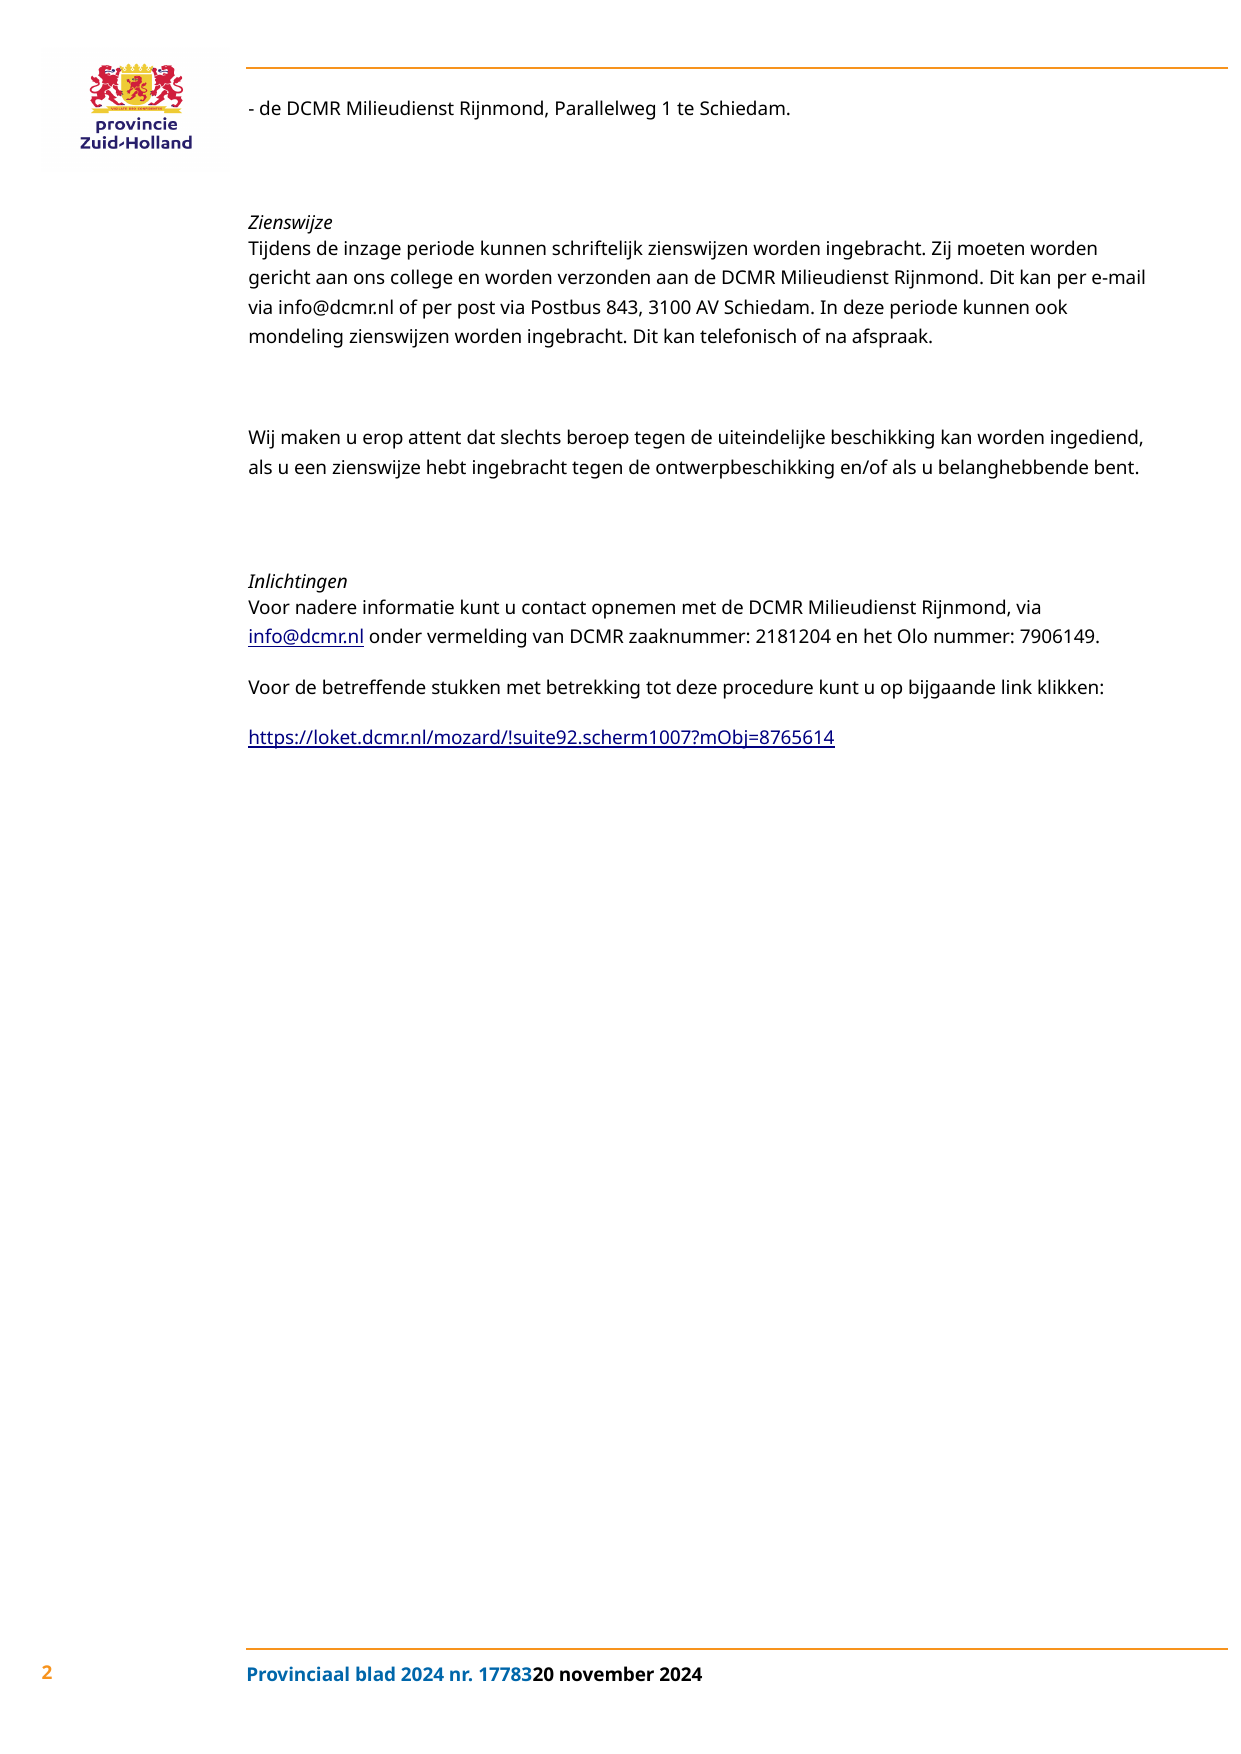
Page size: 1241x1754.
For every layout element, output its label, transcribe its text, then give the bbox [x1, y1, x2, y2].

text Wij maken u erop attent dat slechts beroep tegen de uiteindelijke beschikking kan worden ingediend, als u een zienswijze hebt ingebracht tegen de ontwerpbeschikking en/of als u belanghebbende bent. [248, 424, 1152, 480]
text Zienswijze [248, 209, 1152, 235]
text https://loket.dcmr.nl/mozard/!suite92.scherm1007?mObj=8765614 [248, 724, 1152, 750]
text Tijdens de inzage periode kunnen schriftelijk zienswijzen worden ingebracht. Zij moeten worden gericht aan ons college en worden verzonden aan de DCMR Milieudienst Rijnmond. Dit kan per e-mail via info@dcmr.nl of per post via Postbus 843, 3100 AV Schiedam. In deze periode kunnen ook mondeling zienswijzen worden ingebracht. Dit kan telefonisch of na afspraak. [248, 235, 1152, 349]
text Voor nadere informatie kunt u contact opnemen met de DCMR Milieudienst Rijnmond, via info@dcmr.nl onder vermelding van DCMR zaaknummer: 2181204 en het Olo nummer: 7906149. [248, 594, 1152, 649]
picture [41, 47, 231, 172]
text - de DCMR Milieudienst Rijnmond, Parallelweg 1 te Schiedam. [248, 95, 1152, 121]
text Inlichtingen [248, 568, 1152, 594]
text Voor de betreffende stukken met betrekking tot deze procedure kunt u op bijgaande link klikken: [248, 674, 1152, 700]
